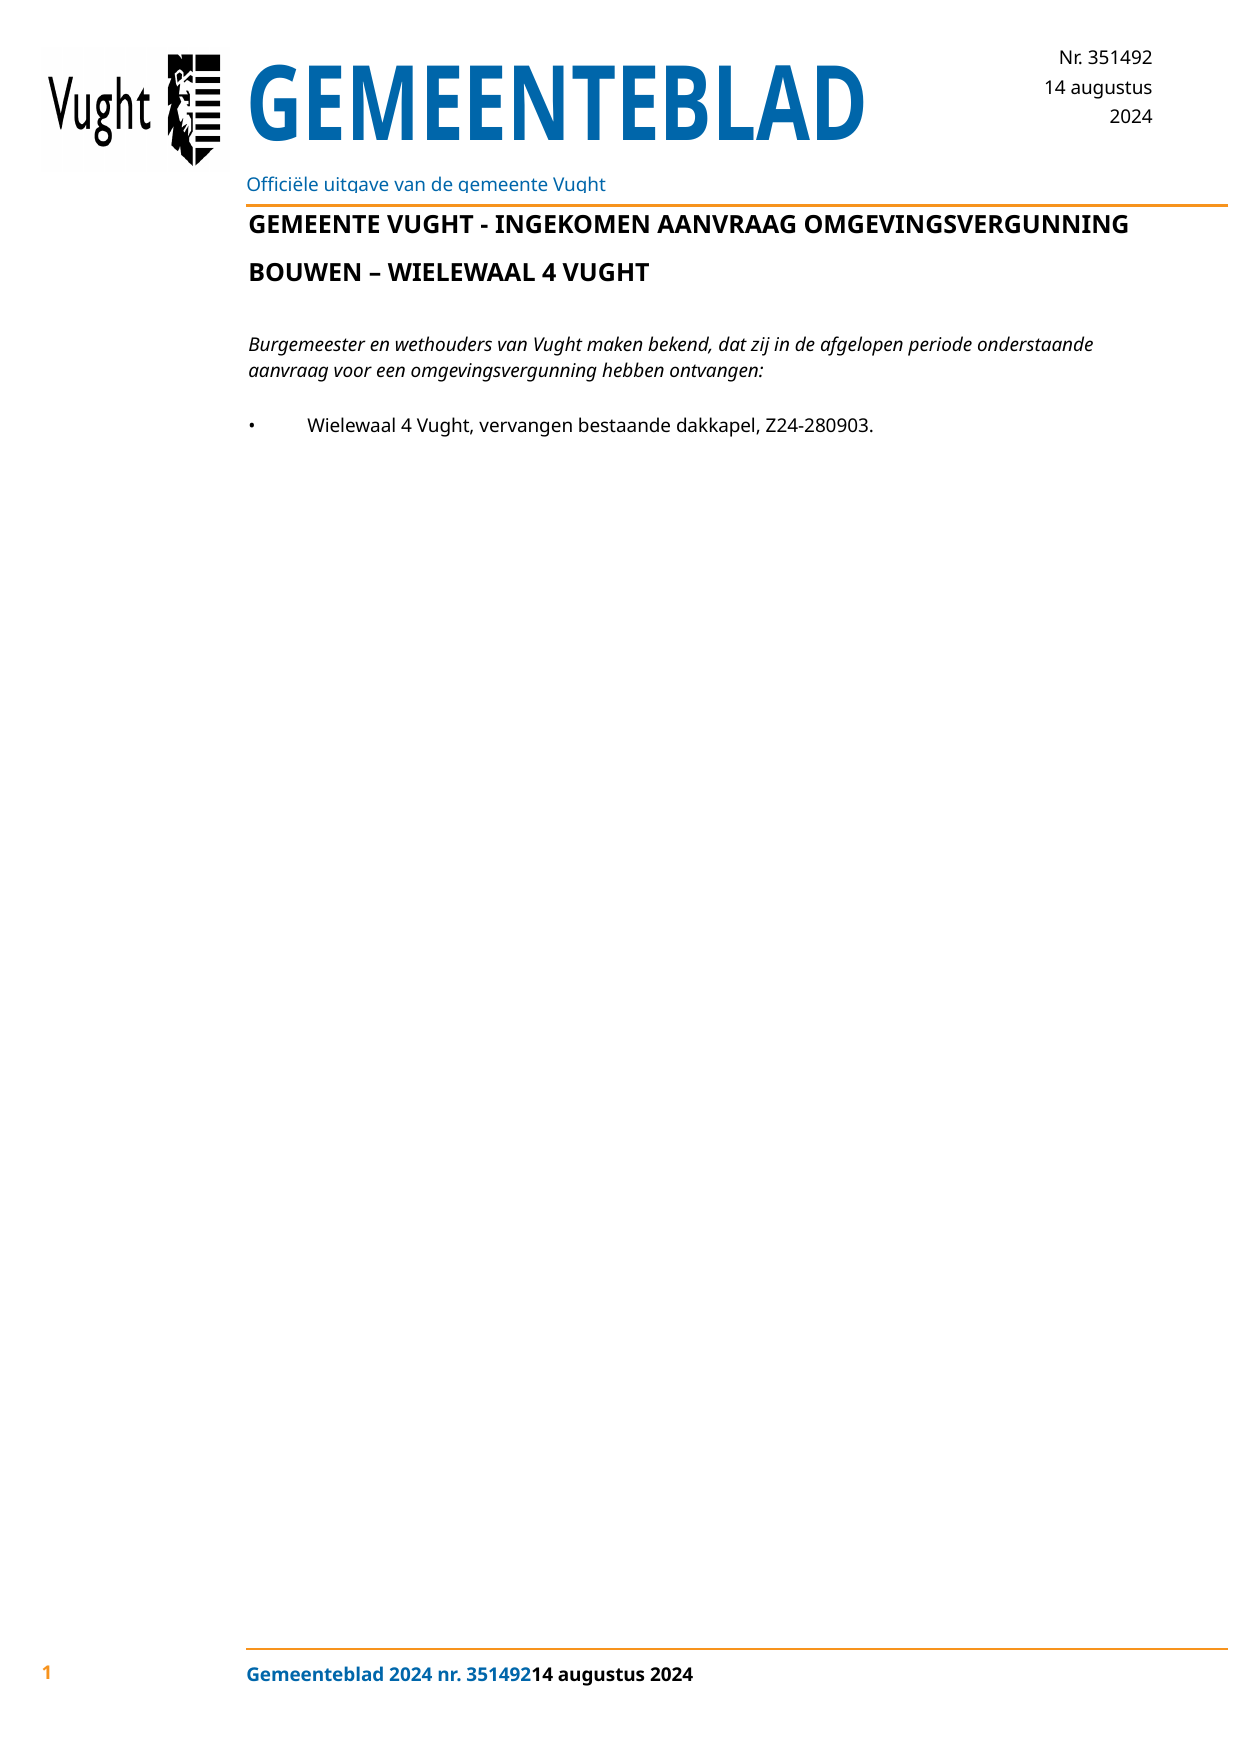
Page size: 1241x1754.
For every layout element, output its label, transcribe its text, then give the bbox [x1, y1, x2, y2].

list Wielewaal 4 Vught, vervangen bestaande dakkapel, Z24-280903. [248, 412, 1152, 438]
text Burgemeester en wethouders van Vught maken bekend, dat zij in de afgelopen periode onderstaande aanvraag voor een omgevingsvergunning hebben ontvangen: [248, 331, 1152, 383]
text GEMEENTE VUGHT - INGEKOMEN AANVRAAG OMGEVINGSVERGUNNING BOUWEN – WIELEWAAL 4 VUGHT [248, 207, 1152, 288]
picture [41, 47, 231, 172]
